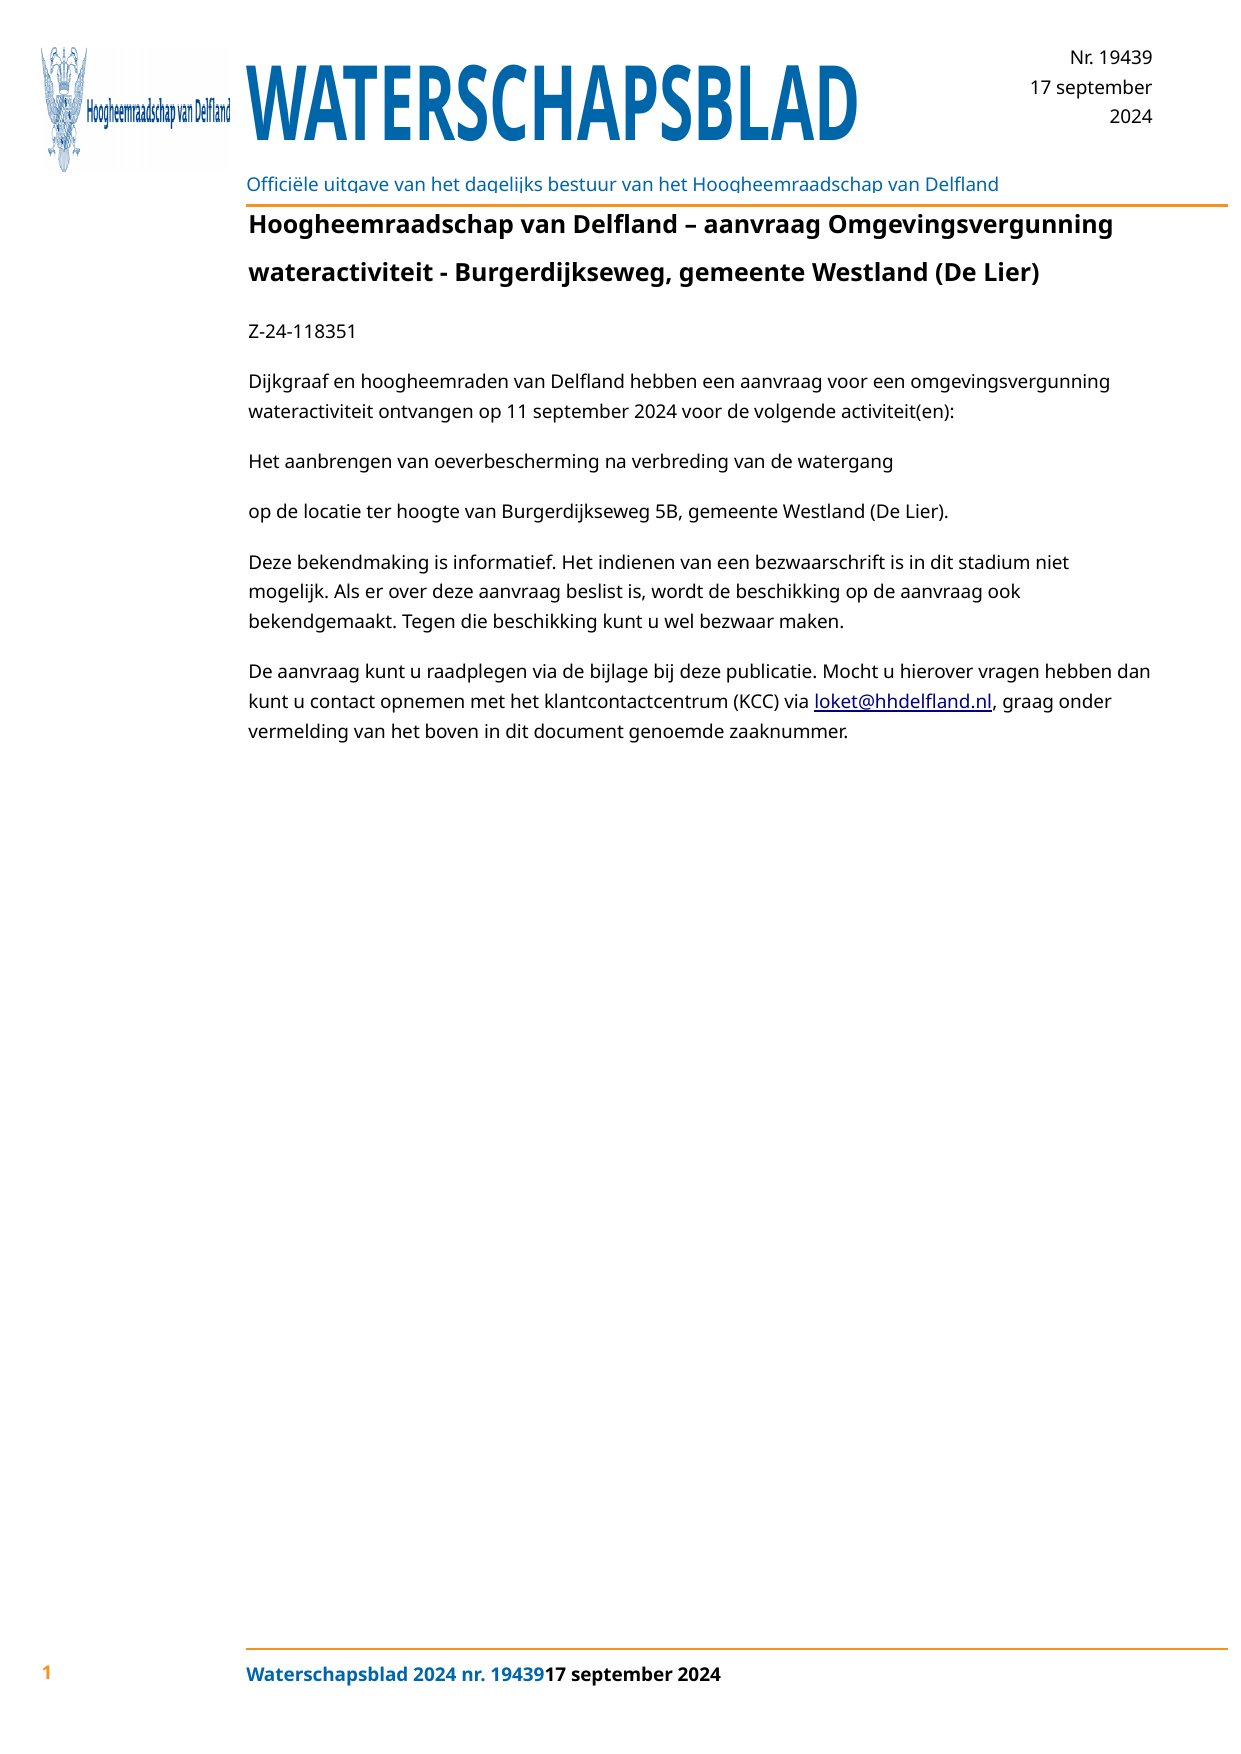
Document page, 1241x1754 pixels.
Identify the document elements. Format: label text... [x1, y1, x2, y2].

text op de locatie ter hoogte van Burgerdijkseweg 5B, gemeente Westland (De Lier). [248, 499, 1152, 524]
text De aanvraag kunt u raadplegen via de bijlage bij deze publicatie. Mocht u hierover vragen hebben dan kunt u contact opnemen met het klantcontactcentrum (KCC) via loket@hhdelfland.nl, graag onder vermelding van het boven in dit document genoemde zaaknummer. [248, 659, 1152, 744]
text Z-24-118351 [248, 318, 1152, 344]
text Het aanbrengen van oeverbescherming na verbreding van de watergang [248, 448, 1152, 474]
text Dijkgraaf en hoogheemraden van Delfland hebben een aanvraag voor een omgevingsvergunning wateractiviteit ontvangen op 11 september 2024 voor de volgende activiteit(en): [248, 368, 1152, 424]
text Deze bekendmaking is informatief. Het indienen van een bezwaarschrift is in dit stadium niet mogelijk. Als er over deze aanvraag beslist is, wordt de beschikking op de aanvraag ook bekendgemaakt. Tegen die beschikking kunt u wel bezwaar maken. [248, 549, 1152, 634]
text Hoogheemraadschap van Delfland – aanvraag Omgevingsvergunning wateractiviteit - Burgerdijkseweg, gemeente Westland (De Lier) [248, 207, 1152, 288]
picture [41, 47, 231, 172]
